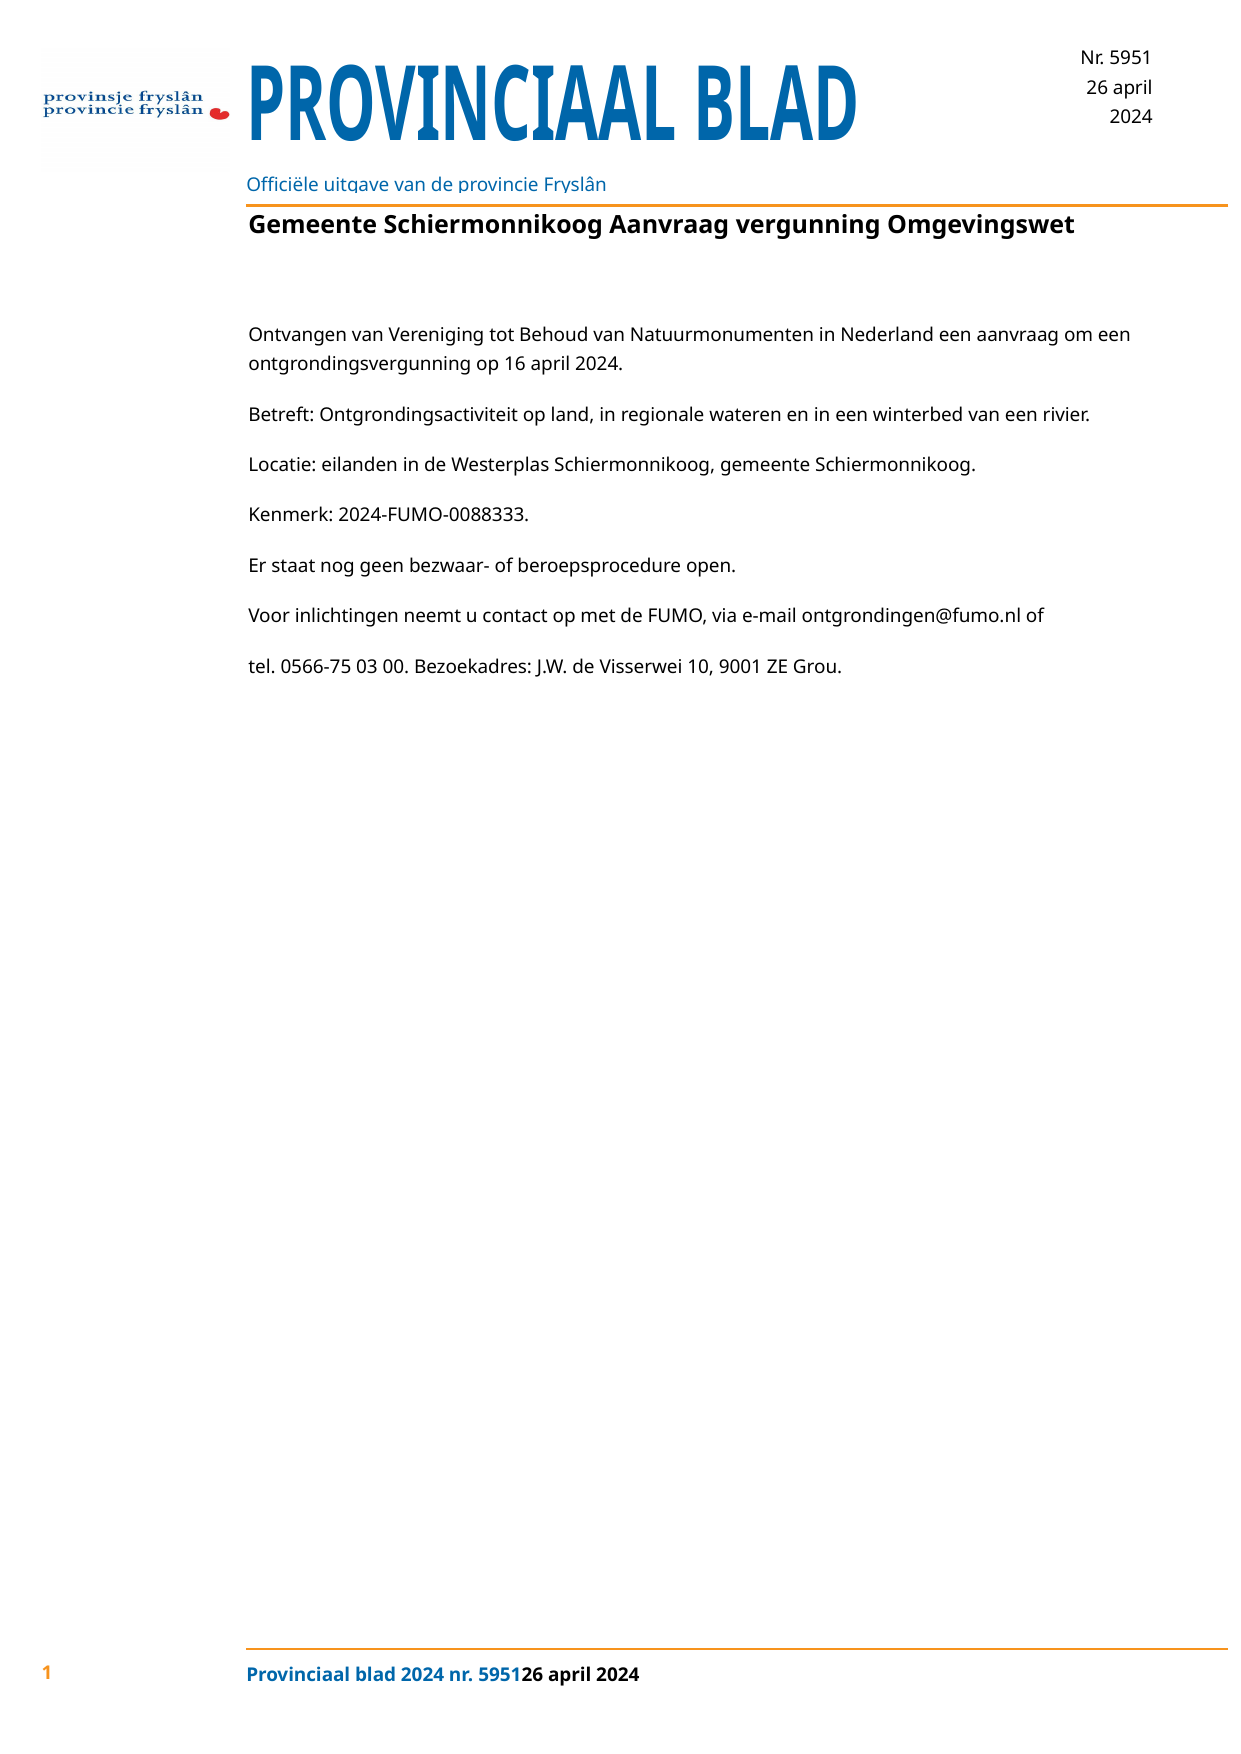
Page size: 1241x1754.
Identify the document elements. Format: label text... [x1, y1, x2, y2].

text Betreft: Ontgrondingsactiviteit op land, in regionale wateren en in een winterbed van een rivier. [248, 401, 1152, 426]
text tel. 0566-75 03 00. Bezoekadres: J.W. de Visserwei 10, 9001 ZE Grou. [248, 653, 1152, 678]
text Ontvangen van Vereniging tot Behoud van Natuurmonumenten in Nederland een aanvraag om een ontgrondingsvergunning op 16 april 2024. [248, 321, 1152, 376]
text Er staat nog geen bezwaar- of beroepsprocedure open. [248, 552, 1152, 578]
text Voor inlichtingen neemt u contact op met de FUMO, via e-mail ontgrondingen@fumo.nl of [248, 602, 1152, 628]
text Kenmerk: 2024-FUMO-0088333. [248, 502, 1152, 527]
text Locatie: eilanden in de Westerplas Schiermonnikoog, gemeente Schiermonnikoog. [248, 451, 1152, 477]
text Gemeente Schiermonnikoog Aanvraag vergunning Omgevingswet [248, 207, 1152, 241]
picture [41, 47, 231, 172]
